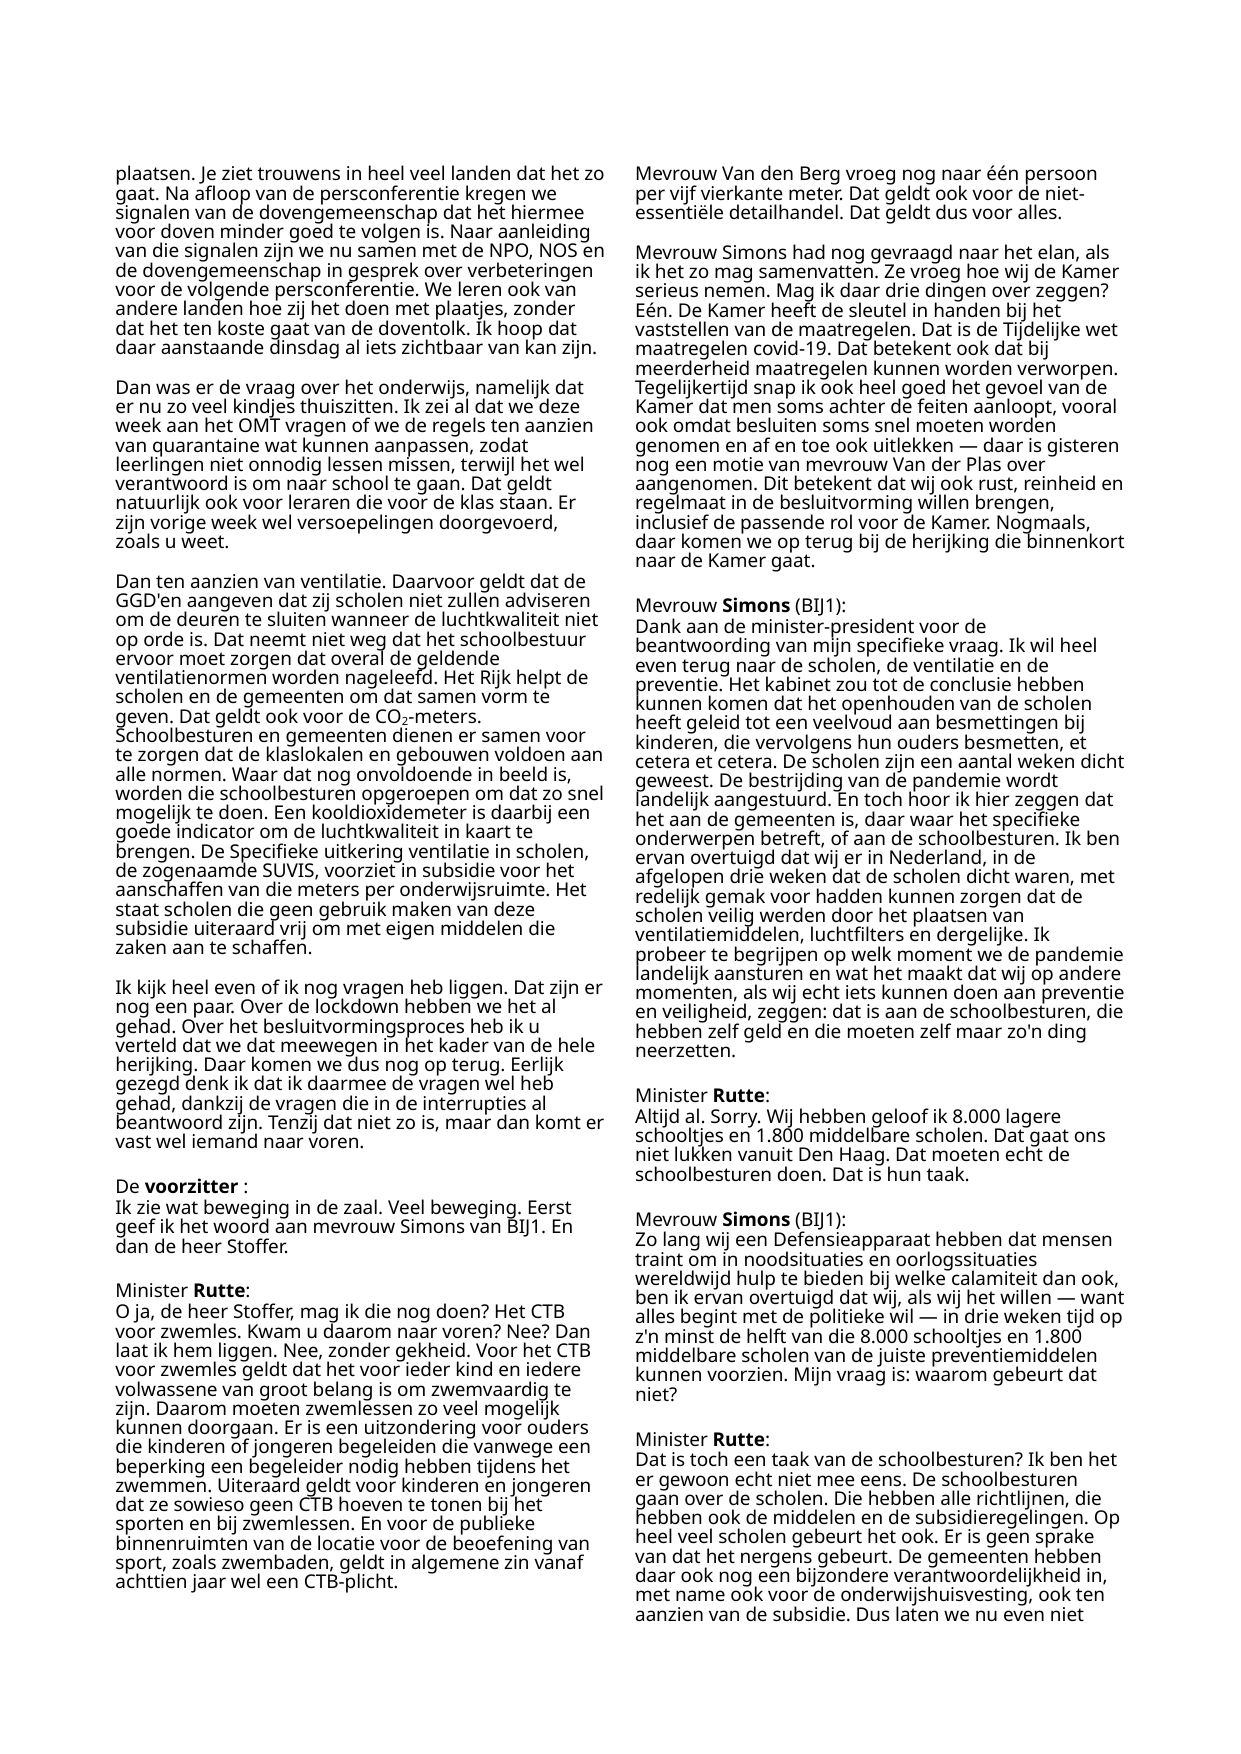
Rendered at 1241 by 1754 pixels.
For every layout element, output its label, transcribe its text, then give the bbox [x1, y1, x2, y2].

text Dan was er de vraag over het onderwijs, namelijk dat er nu zo veel kindjes thuiszitten. Ik zei al dat we deze week aan het OMT vragen of we de regels ten aanzien van quarantaine wat kunnen aanpassen, zodat leerlingen niet onnodig lessen missen, terwijl het wel verantwoord is om naar school te gaan. Dat geldt natuurlijk ook voor leraren die voor de klas staan. Er zijn vorige week wel versoepelingen doorgevoerd, zoals u weet. [115, 379, 605, 552]
text Dat is toch een taak van de schoolbesturen? Ik ben het er gewoon echt niet mee eens. De schoolbesturen gaan over de scholen. Die hebben alle richtlijnen, die hebben ook de middelen en de subsidieregelingen. Op heel veel scholen gebeurt het ook. Er is geen sprake van dat het nergens gebeurt. De gemeenten hebben daar ook nog een bijzondere verantwoordelijkheid in, met name ook voor de onderwijshuisvesting, ook ten aanzien van de subsidie. Dus laten we nu even niet [635, 1451, 1125, 1625]
text Ik zie wat beweging in de zaal. Veel beweging. Eerst geef ik het woord aan mevrouw Simons van BIJ1. En dan de heer Stoffer. [115, 1199, 605, 1257]
text Ik kijk heel even of ik nog vragen heb liggen. Dat zijn er nog een paar. Over de lockdown hebben we het al gehad. Over het besluitvormingsproces heb ik u verteld dat we dat meewegen in het kader van de hele herijking. Daar komen we dus nog op terug. Eerlijk gezegd denk ik dat ik daarmee de vragen wel heb gehad, dankzij de vragen die in de interrupties al beantwoord zijn. Tenzij dat niet zo is, maar dan komt er vast wel iemand naar voren. [115, 979, 605, 1152]
text Mevrouw Simons (BIJ1): [635, 1206, 1125, 1231]
text Dank aan de minister-president voor de beantwoording van mijn specifieke vraag. Ik wil heel even terug naar de scholen, de ventilatie en de preventie. Het kabinet zou tot de conclusie hebben kunnen komen dat het openhouden van de scholen heeft geleid tot een veelvoud aan besmettingen bij kinderen, die vervolgens hun ouders besmetten, et cetera et cetera. De scholen zijn een aantal weken dicht geweest. De bestrijding van de pandemie wordt landelijk aangestuurd. En toch hoor ik hier zeggen dat het aan de gemeenten is, daar waar het specifieke onderwerpen betreft, of aan de schoolbesturen. Ik ben ervan overtuigd dat wij er in Nederland, in de afgelopen drie weken dat de scholen dicht waren, met redelijk gemak voor hadden kunnen zorgen dat de scholen veilig werden door het plaatsen van ventilatiemiddelen, luchtfilters en dergelijke. Ik probeer te begrijpen op welk moment we de pandemie landelijk aansturen en wat het maakt dat wij op andere momenten, als wij echt iets kunnen doen aan preventie en veiligheid, zeggen: dat is aan de schoolbesturen, die hebben zelf geld en die moeten zelf maar zo'n ding neerzetten. [635, 618, 1125, 1061]
text plaatsen. Je ziet trouwens in heel veel landen dat het zo gaat. Na afloop van de persconferentie kregen we signalen van de dovengemeenschap dat het hiermee voor doven minder goed te volgen is. Naar aanleiding van die signalen zijn we nu samen met de NPO, NOS en de dovengemeenschap in gesprek over verbeteringen voor de volgende persconferentie. We leren ook van andere landen hoe zij het doen met plaatjes, zonder dat het ten koste gaat van de doventolk. Ik hoop dat daar aanstaande dinsdag al iets zichtbaar van kan zijn. [115, 165, 605, 358]
text Minister Rutte: [115, 1278, 605, 1303]
text Dan ten aanzien van ventilatie. Daarvoor geldt dat de GGD'en aangeven dat zij scholen niet zullen adviseren om de deuren te sluiten wanneer de luchtkwaliteit niet op orde is. Dat neemt niet weg dat het schoolbestuur ervoor moet zorgen dat overal de geldende ventilatienormen worden nageleefd. Het Rijk helpt de scholen en de gemeenten om dat samen vorm te geven. Dat geldt ook voor de CO2-meters. Schoolbesturen en gemeenten dienen er samen voor te zorgen dat de klaslokalen en gebouwen voldoen aan alle normen. Waar dat nog onvoldoende in beeld is, worden die schoolbesturen opgeroepen om dat zo snel mogelijk te doen. Een kooldioxidemeter is daarbij een goede indicator om de luchtkwaliteit in kaart te brengen. De Specifieke uitkering ventilatie in scholen, de zogenaamde SUVIS, voorziet in subsidie voor het aanschaffen van die meters per onderwijsruimte. Het staat scholen die geen gebruik maken van deze subsidie uiteraard vrij om met eigen middelen die zaken aan te schaffen. [115, 573, 605, 958]
text Minister Rutte: [635, 1082, 1125, 1108]
text Mevrouw Simons (BIJ1): [635, 592, 1125, 618]
text De voorzitter : [115, 1173, 605, 1199]
text Zo lang wij een Defensieapparaat hebben dat mensen traint om in noodsituaties en oorlogssituaties wereldwijd hulp te bieden bij welke calamiteit dan ook, ben ik ervan overtuigd dat wij, als wij het willen — want alles begint met de politieke wil — in drie weken tijd op z'n minst de helft van die 8.000 schooltjes en 1.800 middelbare scholen van de juiste preventiemiddelen kunnen voorzien. Mijn vraag is: waarom gebeurt dat niet? [635, 1231, 1125, 1405]
text Mevrouw Simons had nog gevraagd naar het elan, als ik het zo mag samenvatten. Ze vroeg hoe wij de Kamer serieus nemen. Mag ik daar drie dingen over zeggen? Eén. De Kamer heeft de sleutel in handen bij het vaststellen van de maatregelen. Dat is de Tijdelijke wet maatregelen covid-19. Dat betekent ook dat bij meerderheid maatregelen kunnen worden verworpen. Tegelijkertijd snap ik ook heel goed het gevoel van de Kamer dat men soms achter de feiten aanloopt, vooral ook omdat besluiten soms snel moeten worden genomen en af en toe ook uitlekken — daar is gisteren nog een motie van mevrouw Van der Plas over aangenomen. Dit betekent dat wij ook rust, reinheid en regelmaat in de besluitvorming willen brengen, inclusief de passende rol voor de Kamer. Nogmaals, daar komen we op terug bij de herijking die binnenkort naar de Kamer gaat. [635, 244, 1125, 571]
text Minister Rutte: [635, 1426, 1125, 1451]
text Mevrouw Van den Berg vroeg nog naar één persoon per vijf vierkante meter. Dat geldt ook voor de niet-essentiële detailhandel. Dat geldt dus voor alles. [635, 165, 1125, 223]
text O ja, de heer Stoffer, mag ik die nog doen? Het CTB voor zwemles. Kwam u daarom naar voren? Nee? Dan laat ik hem liggen. Nee, zonder gekheid. Voor het CTB voor zwemles geldt dat het voor ieder kind en iedere volwassene van groot belang is om zwemvaardig te zijn. Daarom moeten zwemlessen zo veel mogelijk kunnen doorgaan. Er is een uitzondering voor ouders die kinderen of jongeren begeleiden die vanwege een beperking een begeleider nodig hebben tijdens het zwemmen. Uiteraard geldt voor kinderen en jongeren dat ze sowieso geen CTB hoeven te tonen bij het sporten en bij zwemlessen. En voor de publieke binnenruimten van de locatie voor de beoefening van sport, zoals zwembaden, geldt in algemene zin vanaf achttien jaar wel een CTB-plicht. [115, 1303, 605, 1592]
text Altijd al. Sorry. Wij hebben geloof ik 8.000 lagere schooltjes en 1.800 middelbare scholen. Dat gaat ons niet lukken vanuit Den Haag. Dat moeten echt de schoolbesturen doen. Dat is hun taak. [635, 1108, 1125, 1185]
